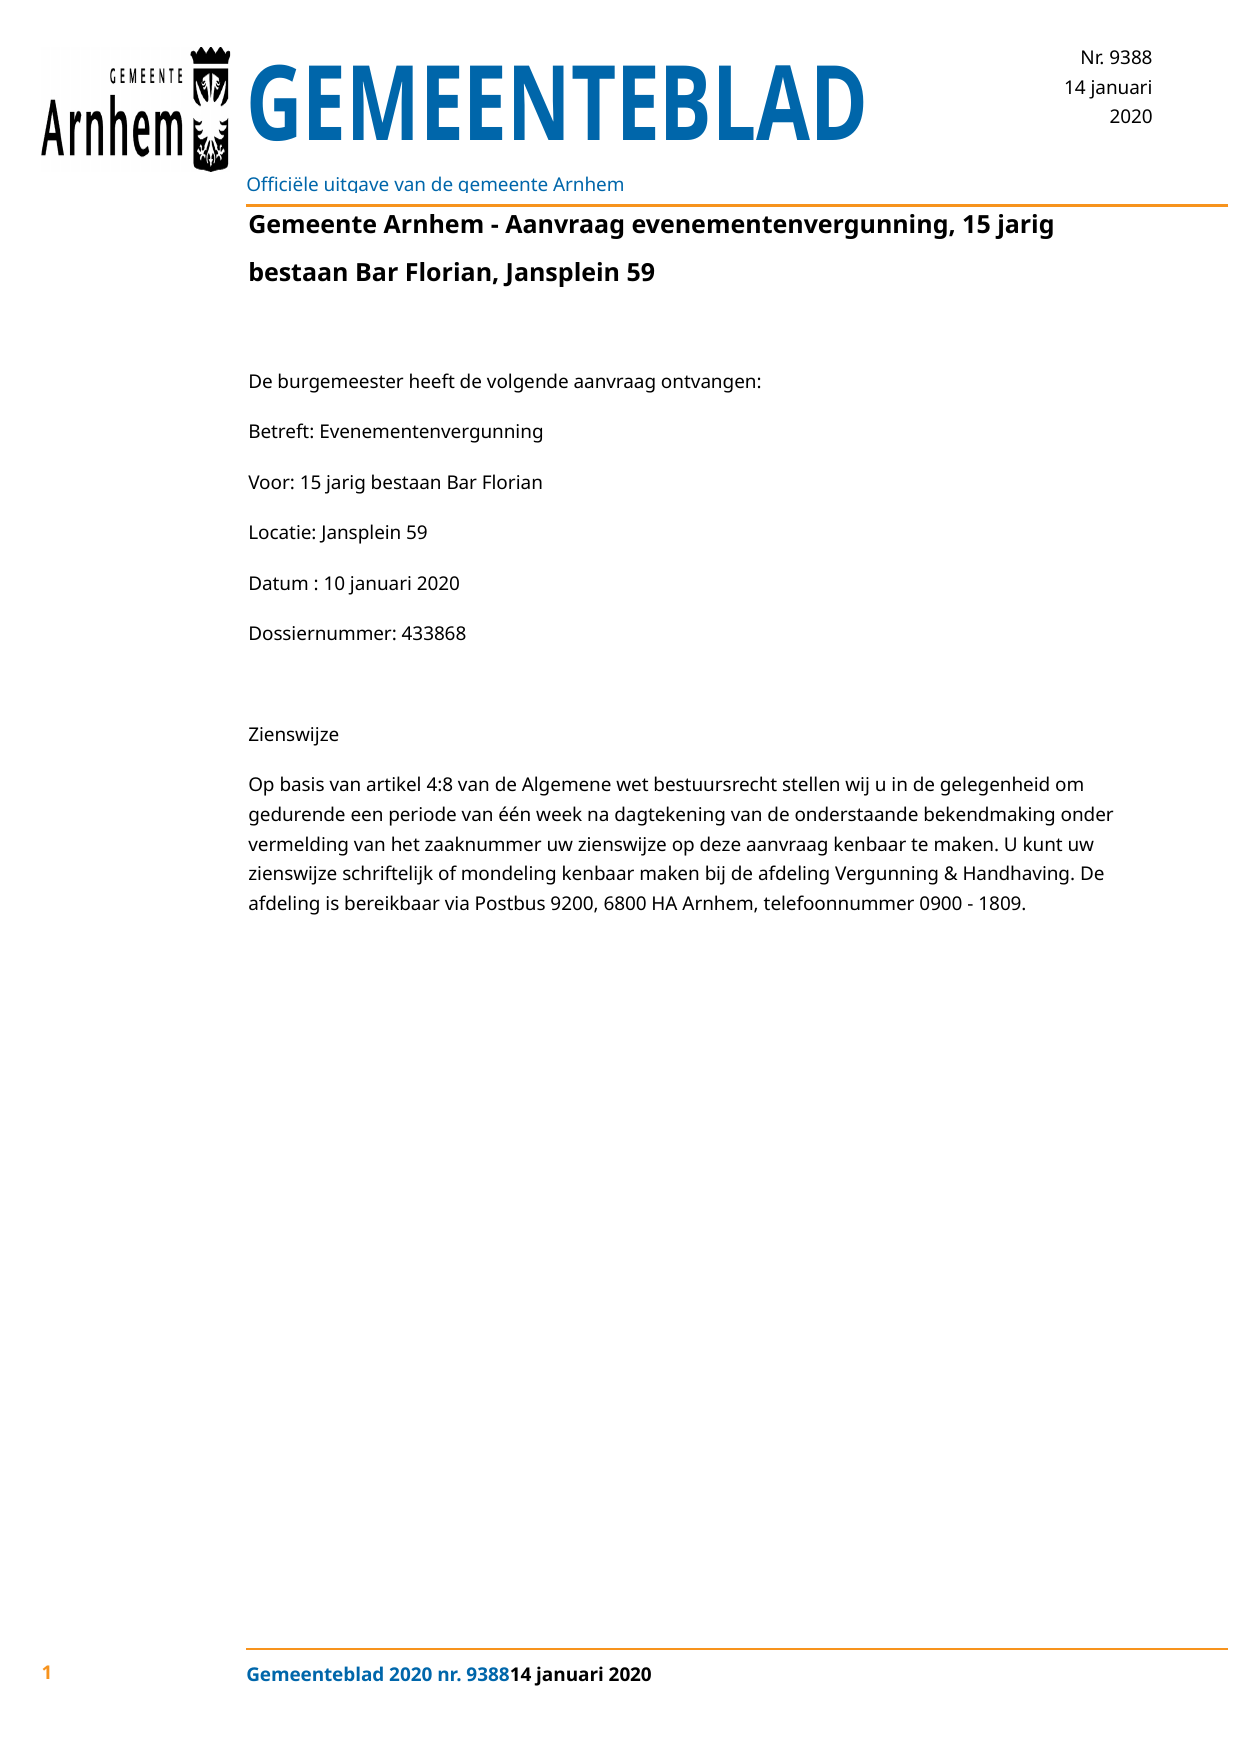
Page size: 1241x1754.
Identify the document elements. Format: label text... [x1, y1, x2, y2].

text Dossiernummer: 433868 [248, 620, 1152, 646]
text Op basis van artikel 4:8 van de Algemene wet bestuursrecht stellen wij u in de gelegenheid om gedurende een periode van één week na dagtekening van de onderstaande bekendmaking onder vermelding van het zaaknummer uw zienswijze op deze aanvraag kenbaar te maken. U kunt uw zienswijze schriftelijk of mondeling kenbaar maken bij de afdeling Vergunning & Handhaving. De afdeling is bereikbaar via Postbus 9200, 6800 HA Arnhem, telefoonnummer 0900 - 1809. [248, 772, 1152, 916]
text Zienswijze [248, 721, 1152, 747]
text Gemeente Arnhem - Aanvraag evenementenvergunning, 15 jarig bestaan Bar Florian, Jansplein 59 [248, 207, 1152, 288]
text Voor: 15 jarig bestaan Bar Florian [248, 469, 1152, 495]
text De burgemeester heeft de volgende aanvraag ontvangen: [248, 368, 1152, 394]
text Locatie: Jansplein 59 [248, 519, 1152, 545]
text Datum : 10 januari 2020 [248, 570, 1152, 596]
text Betreft: Evenementenvergunning [248, 419, 1152, 444]
picture [41, 47, 231, 172]
